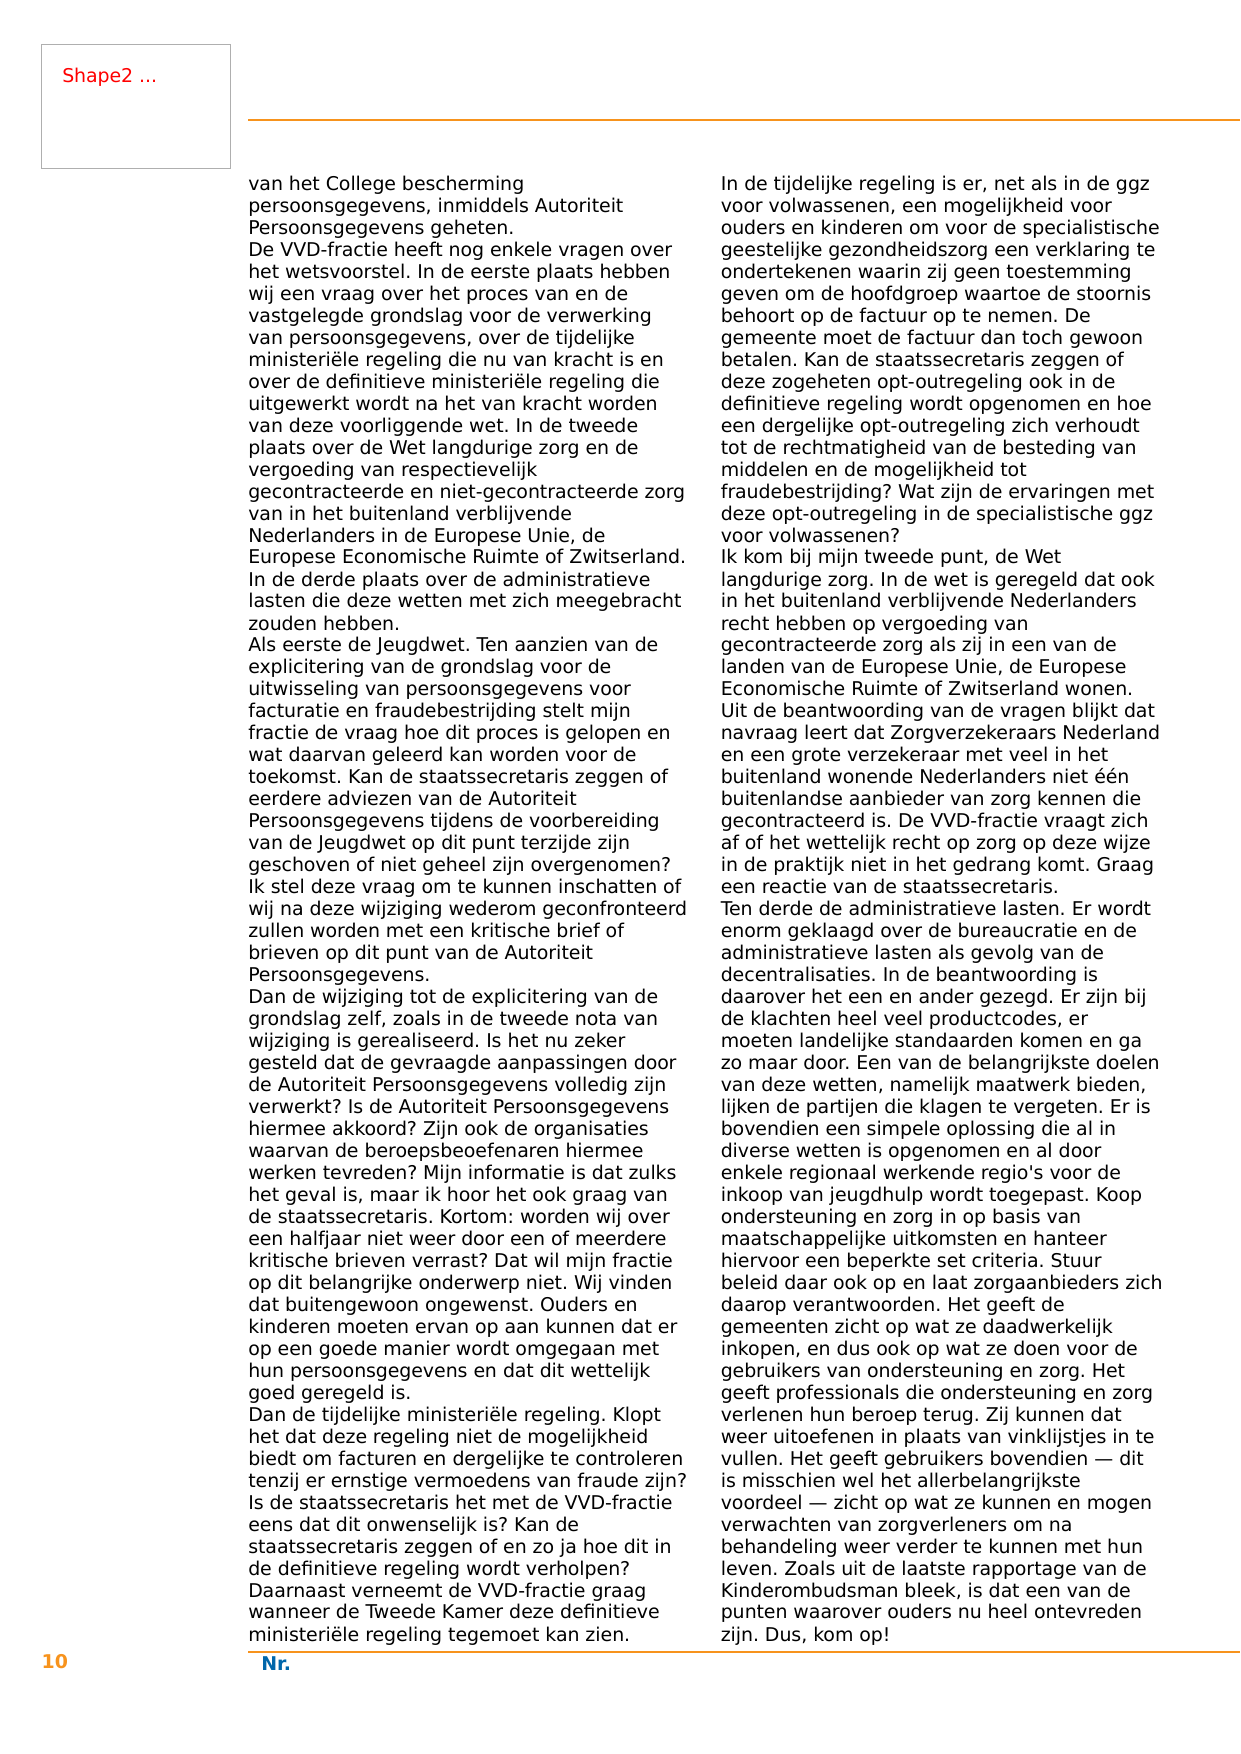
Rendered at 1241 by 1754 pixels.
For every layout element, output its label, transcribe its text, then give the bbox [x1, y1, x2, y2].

text van het College bescherming persoonsgegevens, inmiddels Autoriteit Persoonsgegevens geheten. [248, 173, 691, 239]
text Ten derde de administratieve lasten. Er wordt enorm geklaagd over de bureaucratie en de administratieve lasten als gevolg van de decentralisaties. In de beantwoording is daarover het een en ander gezegd. Er zijn bij de klachten heel veel productcodes, er moeten landelijke standaarden komen en ga zo maar door. Een van de belangrijkste doelen van deze wetten, namelijk maatwerk bieden, lijken de partijen die klagen te vergeten. Er is bovendien een simpele oplossing die al in diverse wetten is opgenomen en al door enkele regionaal werkende regio's voor de inkoop van jeugdhulp wordt toegepast. Koop ondersteuning en zorg in op basis van maatschappelijke uitkomsten en hanteer hiervoor een beperkte set criteria. Stuur beleid daar ook op en laat zorgaanbieders zich daarop verantwoorden. Het geeft de gemeenten zicht op wat ze daadwerkelijk inkopen, en dus ook op wat ze doen voor de gebruikers van ondersteuning en zorg. Het geeft professionals die ondersteuning en zorg verlenen hun beroep terug. Zij kunnen dat weer uitoefenen in plaats van vinklijstjes in te vullen. Het geeft gebruikers bovendien — dit is misschien wel het allerbelangrijkste voordeel — zicht op wat ze kunnen en mogen verwachten van zorgverleners om na behandeling weer verder te kunnen met hun leven. Zoals uit de laatste rapportage van de Kinderombudsman bleek, is dat een van de punten waarover ouders nu heel ontevreden zijn. Dus, kom op! [721, 898, 1163, 1645]
text In de tijdelijke regeling is er, net als in de ggz voor volwassenen, een mogelijkheid voor ouders en kinderen om voor de specialistische geestelijke gezondheidszorg een verklaring te ondertekenen waarin zij geen toestemming geven om de hoofdgroep waartoe de stoornis behoort op de factuur op te nemen. De gemeente moet de factuur dan toch gewoon betalen. Kan de staatssecretaris zeggen of deze zogeheten opt-outregeling ook in de definitieve regeling wordt opgenomen en hoe een dergelijke opt-outregeling zich verhoudt tot de rechtmatigheid van de besteding van middelen en de mogelijkheid tot fraudebestrijding? Wat zijn de ervaringen met deze opt-outregeling in de specialistische ggz voor volwassenen? [721, 173, 1163, 546]
text Dan de tijdelijke ministeriële regeling. Klopt het dat deze regeling niet de mogelijkheid biedt om facturen en dergelijke te controleren tenzij er ernstige vermoedens van fraude zijn? Is de staatssecretaris het met de VVD-fractie eens dat dit onwenselijk is? Kan de staatssecretaris zeggen of en zo ja hoe dit in de definitieve regeling wordt verholpen? Daarnaast verneemt de VVD-fractie graag wanneer de Tweede Kamer deze definitieve ministeriële regeling tegemoet kan zien. [248, 1404, 691, 1645]
text Dan de wijziging tot de explicitering van de grondslag zelf, zoals in de tweede nota van wijziging is gerealiseerd. Is het nu zeker gesteld dat de gevraagde aanpassingen door de Autoriteit Persoonsgegevens volledig zijn verwerkt? Is de Autoriteit Persoonsgegevens hiermee akkoord? Zijn ook de organisaties waarvan de beroepsbeoefenaren hiermee werken tevreden? Mijn informatie is dat zulks het geval is, maar ik hoor het ook graag van de staatssecretaris. Kortom: worden wij over een halfjaar niet weer door een of meerdere kritische brieven verrast? Dat wil mijn fractie op dit belangrijke onderwerp niet. Wij vinden dat buitengewoon ongewenst. Ouders en kinderen moeten ervan op aan kunnen dat er op een goede manier wordt omgegaan met hun persoonsgegevens en dat dit wettelijk goed geregeld is. [248, 986, 691, 1404]
text De VVD-fractie heeft nog enkele vragen over het wetsvoorstel. In de eerste plaats hebben wij een vraag over het proces van en de vastgelegde grondslag voor de verwerking van persoonsgegevens, over de tijdelijke ministeriële regeling die nu van kracht is en over de definitieve ministeriële regeling die uitgewerkt wordt na het van kracht worden van deze voorliggende wet. In de tweede plaats over de Wet langdurige zorg en de vergoeding van respectievelijk gecontracteerde en niet-gecontracteerde zorg van in het buitenland verblijvende Nederlanders in de Europese Unie, de Europese Economische Ruimte of Zwitserland. In de derde plaats over de administratieve lasten die deze wetten met zich meegebracht zouden hebben. [248, 239, 691, 634]
text Als eerste de Jeugdwet. Ten aanzien van de explicitering van de grondslag voor de uitwisseling van persoonsgegevens voor facturatie en fraudebestrijding stelt mijn fractie de vraag hoe dit proces is gelopen en wat daarvan geleerd kan worden voor de toekomst. Kan de staatssecretaris zeggen of eerdere adviezen van de Autoriteit Persoonsgegevens tijdens de voorbereiding van de Jeugdwet op dit punt terzijde zijn geschoven of niet geheel zijn overgenomen? Ik stel deze vraag om te kunnen inschatten of wij na deze wijziging wederom geconfronteerd zullen worden met een kritische brief of brieven op dit punt van de Autoriteit Persoonsgegevens. [248, 634, 691, 986]
text Ik kom bij mijn tweede punt, de Wet langdurige zorg. In de wet is geregeld dat ook in het buitenland verblijvende Nederlanders recht hebben op vergoeding van gecontracteerde zorg als zij in een van de landen van de Europese Unie, de Europese Economische Ruimte of Zwitserland wonen. Uit de beantwoording van de vragen blijkt dat navraag leert dat Zorgverzekeraars Nederland en een grote verzekeraar met veel in het buitenland wonende Nederlanders niet één buitenlandse aanbieder van zorg kennen die gecontracteerd is. De VVD-fractie vraagt zich af of het wettelijk recht op zorg op deze wijze in de praktijk niet in het gedrang komt. Graag een reactie van de staatssecretaris. [721, 546, 1163, 898]
